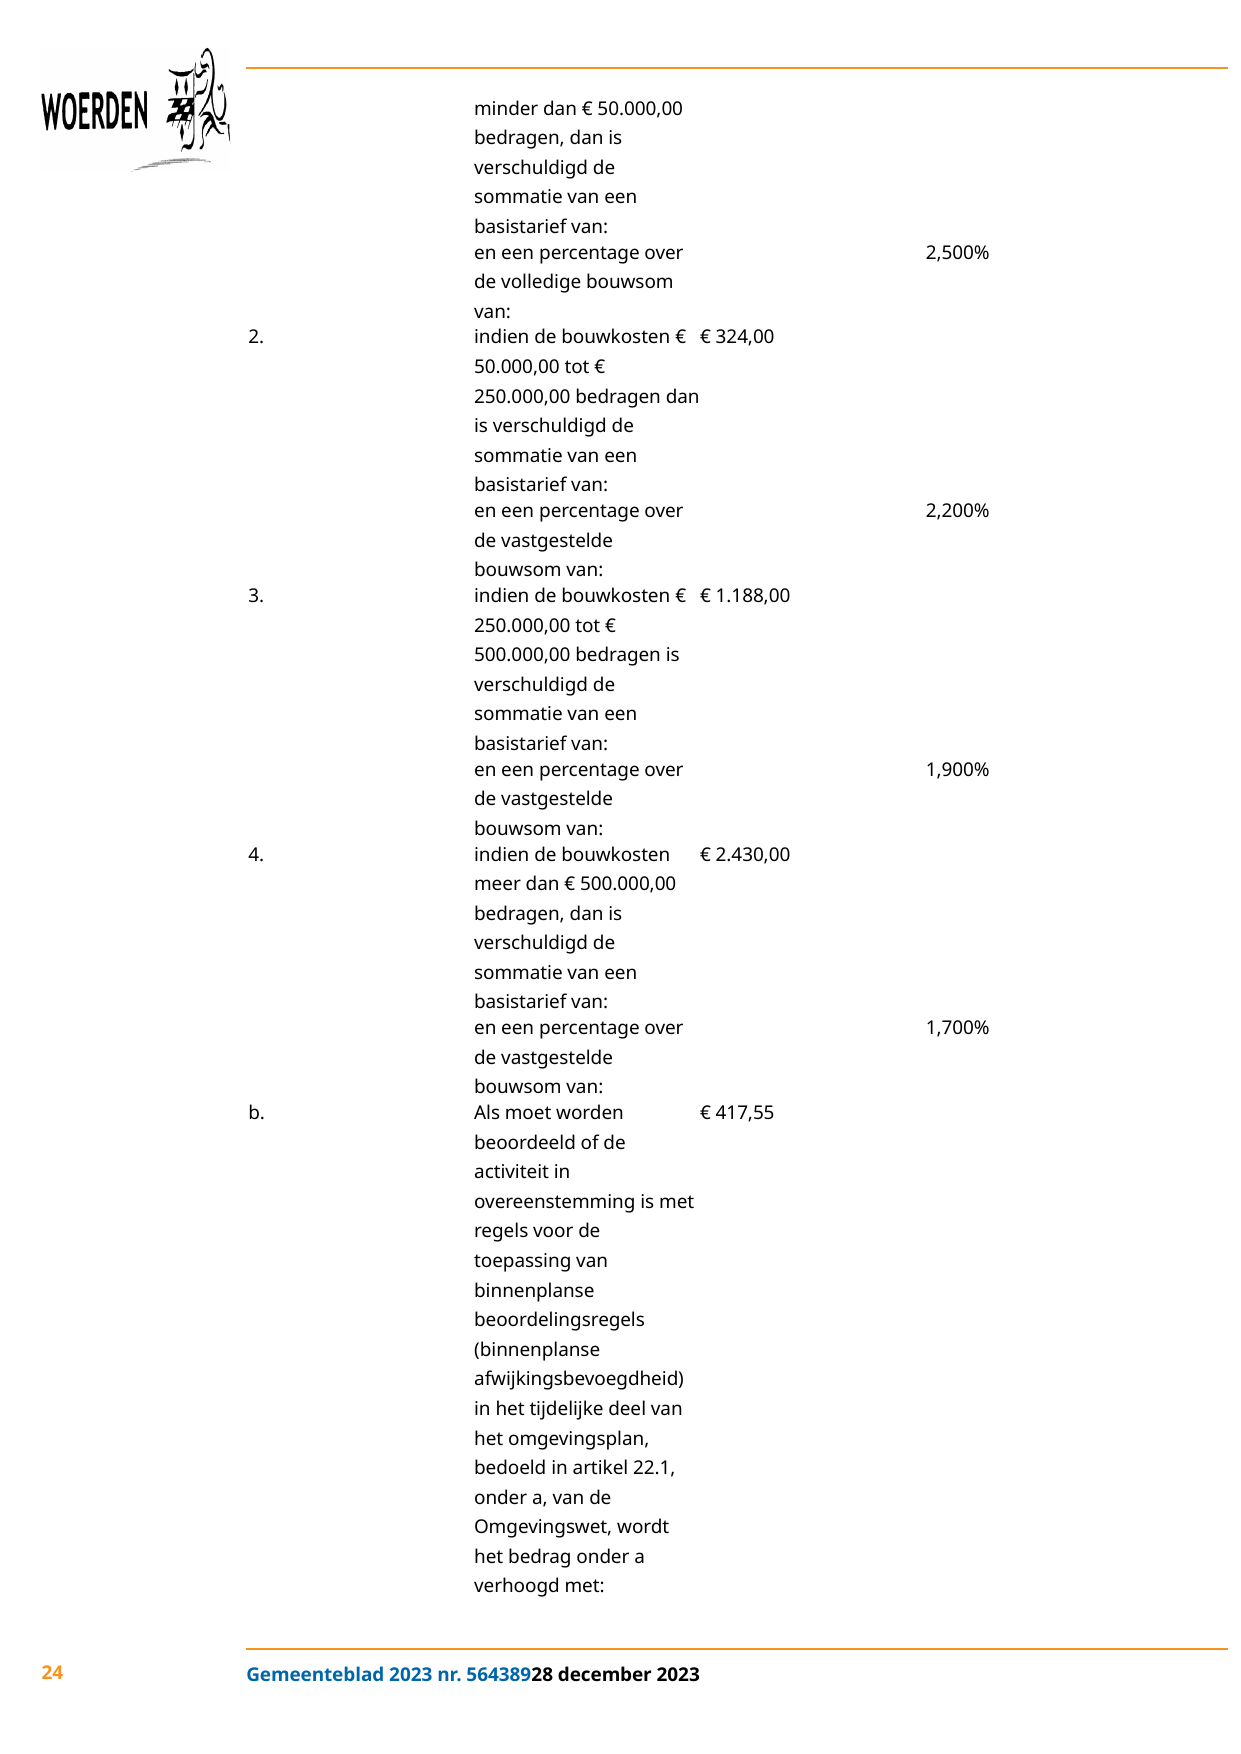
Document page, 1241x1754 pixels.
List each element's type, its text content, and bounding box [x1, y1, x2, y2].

table_cell 2,200% [926, 498, 1152, 582]
table_cell [248, 498, 474, 582]
table_cell [926, 582, 1152, 756]
table_cell [700, 756, 926, 841]
table_cell 1,900% [926, 756, 1152, 841]
table_cell [926, 841, 1152, 1014]
table_cell € 2.430,00 [700, 841, 926, 1014]
table_cell 4. [248, 841, 474, 1014]
table_cell [248, 95, 474, 239]
table_cell [700, 239, 926, 324]
table_cell [248, 239, 474, 324]
table_cell minder dan € 50.000,00 bedragen, dan is verschuldigd de sommatie van een basistarief van: [474, 95, 700, 239]
table_cell 3. [248, 582, 474, 756]
table_cell [926, 1099, 1152, 1598]
table_cell € 1.188,00 [700, 582, 926, 756]
table_cell [248, 756, 474, 841]
table_cell 1,700% [926, 1015, 1152, 1099]
picture [41, 47, 231, 172]
table_cell en een percentage over de volledige bouwsom van: [474, 239, 700, 324]
table_cell [700, 95, 926, 239]
table_cell 2,500% [926, 239, 1152, 324]
table_cell indien de bouwkosten € 50.000,00 tot € 250.000,00 bedragen dan is verschuldigd de sommatie van een basistarief van: [474, 324, 700, 497]
table_cell 2. [248, 324, 474, 497]
table_cell indien de bouwkosten € 250.000,00 tot € 500.000,00 bedragen is verschuldigd de sommatie van een basistarief van: [474, 582, 700, 756]
table_cell en een percentage over de vastgestelde bouwsom van: [474, 756, 700, 841]
table_cell en een percentage over de vastgestelde bouwsom van: [474, 498, 700, 582]
table_cell [926, 324, 1152, 497]
table_cell [926, 95, 1152, 239]
table_cell [700, 498, 926, 582]
table_cell indien de bouwkosten meer dan € 500.000,00 bedragen, dan is verschuldigd de sommatie van een basistarief van: [474, 841, 700, 1014]
table_cell [248, 1015, 474, 1099]
table_cell € 324,00 [700, 324, 926, 497]
table_cell € 417,55 [700, 1099, 926, 1598]
table_cell [700, 1015, 926, 1099]
table_cell Als moet worden beoordeeld of de activiteit in overeenstemming is met regels voor de toepassing van binnenplanse beoordelingsregels (binnenplanse afwijkingsbevoegdheid) in het tijdelijke deel van het omgevingsplan, bedoeld in artikel 22.1, onder a, van de Omgevingswet, wordt het bedrag onder a verhoogd met: [474, 1099, 700, 1598]
table_cell en een percentage over de vastgestelde bouwsom van: [474, 1015, 700, 1099]
table_cell b. [248, 1099, 474, 1598]
